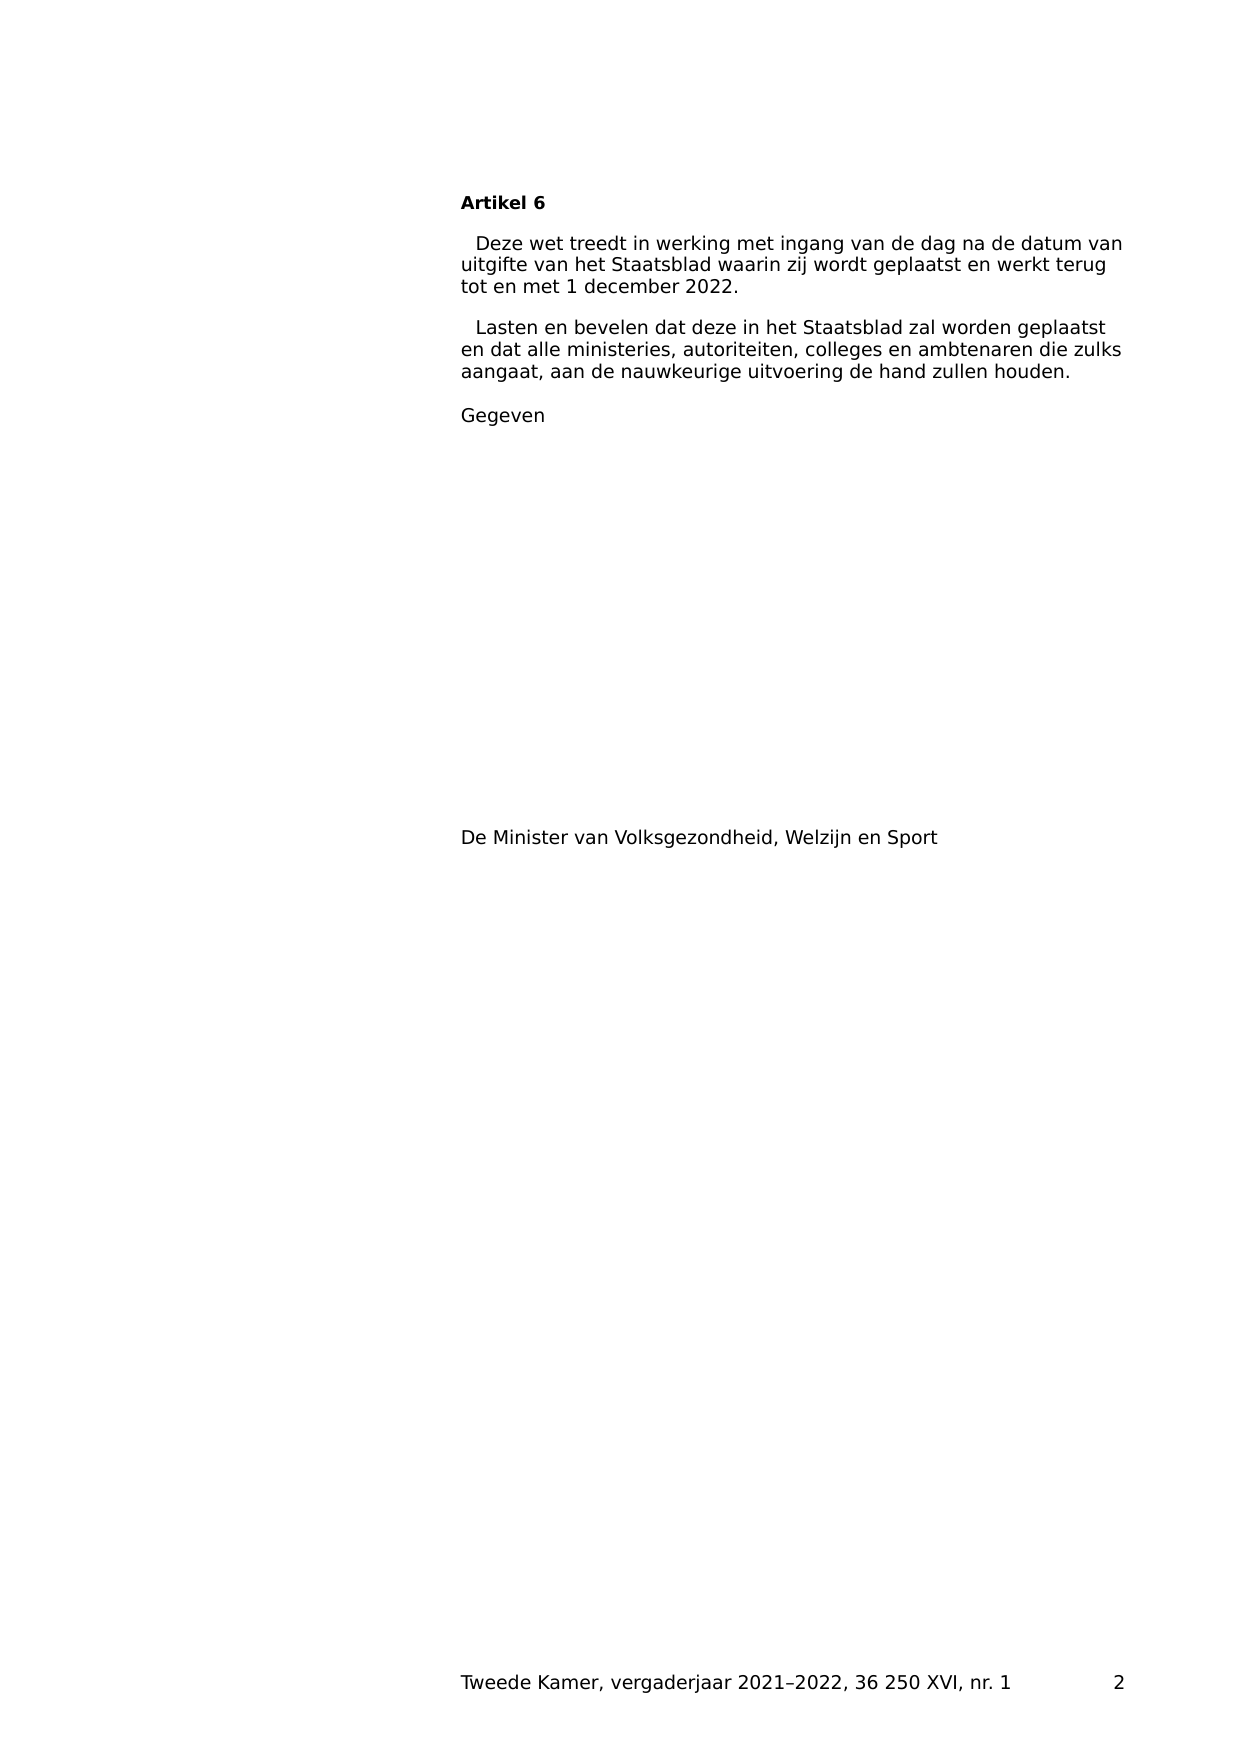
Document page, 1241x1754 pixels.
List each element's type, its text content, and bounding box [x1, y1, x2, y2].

text Lasten en bevelen dat deze in het Staatsblad zal worden geplaatst en dat alle ministeries, autoriteiten, colleges en ambtenaren die zulks aangaat, aan de nauwkeurige uitvoering de hand zullen houden. [461, 317, 1125, 383]
text Deze wet treedt in werking met ingang van de dag na de datum van uitgifte van het Staatsblad waarin zij wordt geplaatst en werkt terug tot en met 1 december 2022. [461, 232, 1125, 298]
text Gegeven [461, 405, 1125, 427]
text De Minister van Volksgezondheid, Welzijn en Sport [461, 827, 1125, 849]
title Artikel 6 [461, 191, 1125, 214]
